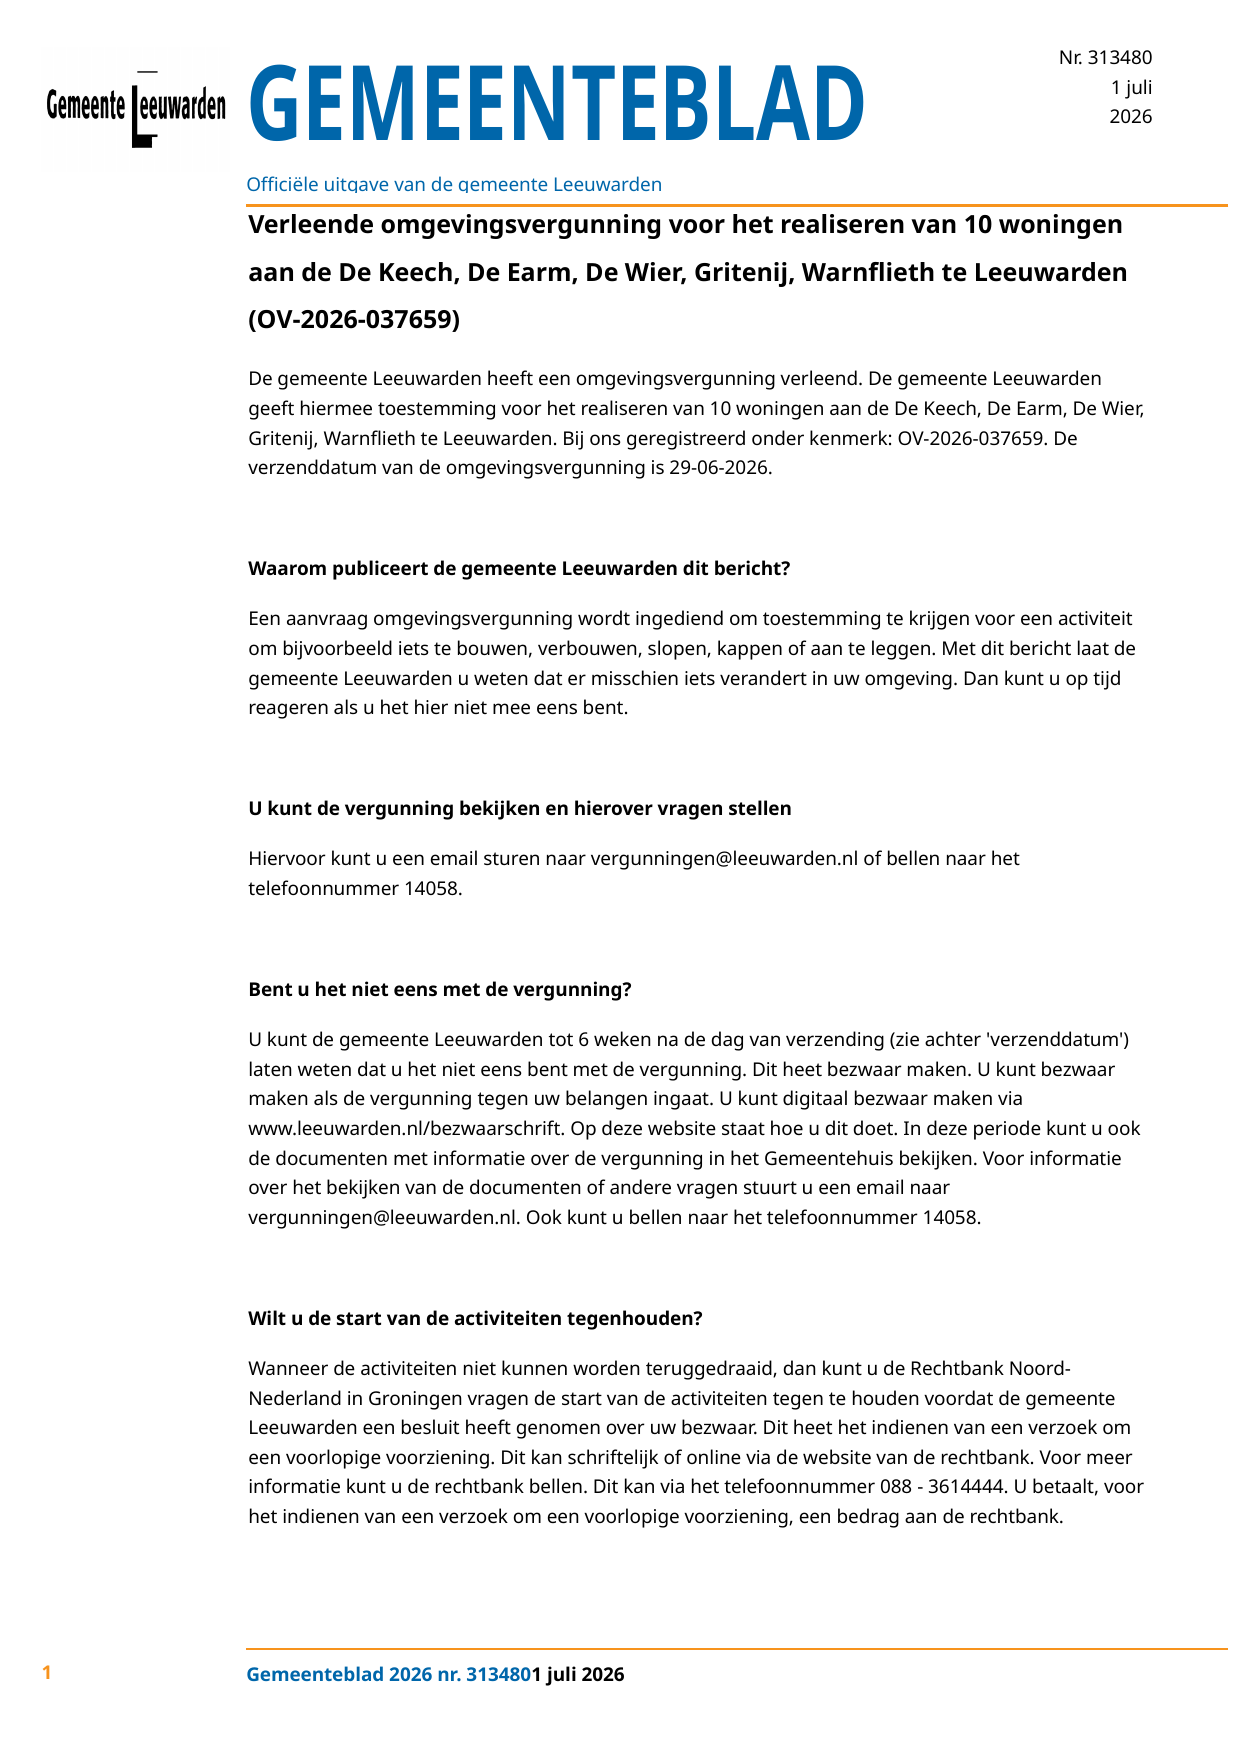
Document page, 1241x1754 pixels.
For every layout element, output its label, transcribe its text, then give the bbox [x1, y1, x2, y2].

text Wanneer de activiteiten niet kunnen worden teruggedraaid, dan kunt u de Rechtbank Noord-Nederland in Groningen vragen de start van de activiteiten tegen te houden voordat de gemeente Leeuwarden een besluit heeft genomen over uw bezwaar. Dit heet het indienen van een verzoek om een voorlopige voorziening. Dit kan schriftelijk of online via de website van de rechtbank. Voor meer informatie kunt u de rechtbank bellen. Dit kan via het telefoonnummer 088 - 3614444. U betaalt, voor het indienen van een verzoek om een voorlopige voorziening, een bedrag aan de rechtbank. [248, 1355, 1152, 1529]
text Bent u het niet eens met de vergunning? [248, 976, 1152, 1002]
text Waarom publiceert de gemeente Leeuwarden dit bericht? [248, 555, 1152, 581]
text De gemeente Leeuwarden heeft een omgevingsvergunning verleend. De gemeente Leeuwarden geeft hiermee toestemming voor het realiseren van 10 woningen aan de De Keech, De Earm, De Wier, Gritenij, Warnflieth te Leeuwarden. Bij ons geregistreerd onder kenmerk: OV-2026-037659. De verzenddatum van de omgevingsvergunning is 29-06-2026. [248, 366, 1152, 480]
text U kunt de vergunning bekijken en hierover vragen stellen [248, 795, 1152, 821]
text U kunt de gemeente Leeuwarden tot 6 weken na de dag van verzending (zie achter 'verzenddatum') laten weten dat u het niet eens bent met de vergunning. Dit heet bezwaar maken. U kunt bezwaar maken als de vergunning tegen uw belangen ingaat. U kunt digitaal bezwaar maken via www.leeuwarden.nl/bezwaarschrift. Op deze website staat hoe u dit doet. In deze periode kunt u ook de documenten met informatie over de vergunning in het Gemeentehuis bekijken. Voor informatie over het bekijken van de documenten of andere vragen stuurt u een email naar vergunningen@leeuwarden.nl. Ook kunt u bellen naar het telefoonnummer 14058. [248, 1026, 1152, 1229]
text Hiervoor kunt u een email sturen naar vergunningen@leeuwarden.nl of bellen naar het telefoonnummer 14058. [248, 846, 1152, 901]
picture [41, 47, 231, 172]
text Een aanvraag omgevingsvergunning wordt ingediend om toestemming te krijgen voor een activiteit om bijvoorbeeld iets te bouwen, verbouwen, slopen, kappen of aan te leggen. Met dit bericht laat de gemeente Leeuwarden u weten dat er misschien iets verandert in uw omgeving. Dan kunt u op tijd reageren als u het hier niet mee eens bent. [248, 606, 1152, 720]
text Verleende omgevingsvergunning voor het realiseren van 10 woningen aan de De Keech, De Earm, De Wier, Gritenij, Warnflieth te Leeuwarden (OV-2026-037659) [248, 207, 1152, 336]
text Wilt u de start van de activiteiten tegenhouden? [248, 1305, 1152, 1330]
